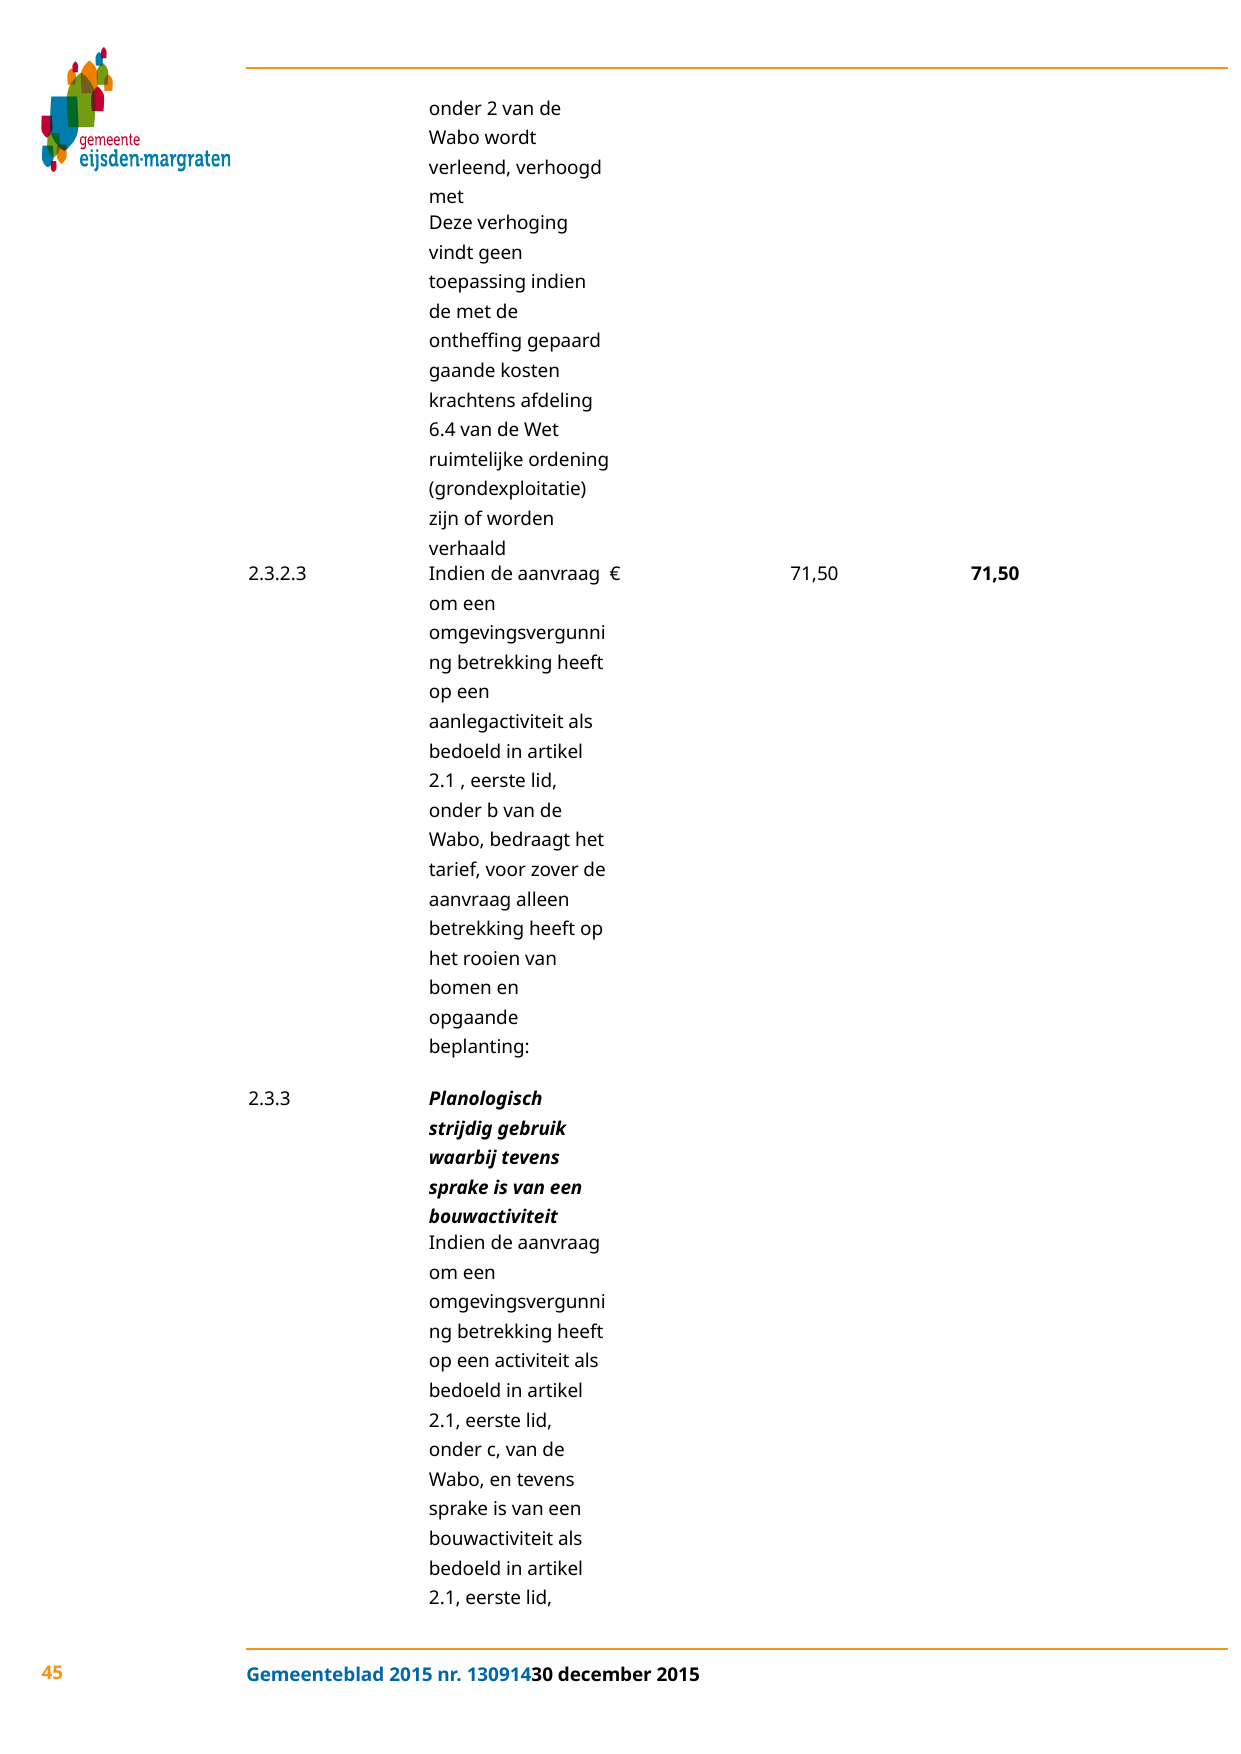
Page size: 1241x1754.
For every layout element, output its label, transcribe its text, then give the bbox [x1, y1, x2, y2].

table_cell [429, 1060, 609, 1085]
table_cell [609, 95, 790, 209]
table_cell onder 2 van de Wabo wordt verleend, verhoogd met [429, 95, 609, 209]
table_cell [790, 95, 971, 209]
table_cell [971, 1229, 1152, 1610]
table_cell 71,50 [971, 560, 1152, 1059]
table_cell Indien de aanvraag om een omgevingsvergunning betrekking heeft op een aanlegactiviteit als bedoeld in artikel 2.1 , eerste lid, onder b van de Wabo, bedraagt het tarief, voor zover de aanvraag alleen betrekking heeft op het rooien van bomen en opgaande beplanting: [429, 560, 609, 1059]
table_cell [790, 209, 971, 560]
table_cell [248, 95, 429, 209]
table_cell Deze verhoging vindt geen toepassing indien de met de ontheffing gepaard gaande kosten krachtens afdeling 6.4 van de Wet ruimtelijke ordening (grondexploitatie) zijn of worden verhaald [429, 209, 609, 560]
table_cell [248, 209, 429, 560]
table_cell [609, 1060, 790, 1085]
table_cell [971, 1060, 1152, 1085]
table_cell Planologisch strijdig gebruik waarbij tevens sprake is van een bouwactiviteit [429, 1085, 609, 1229]
table_cell Indien de aanvraag om een omgevingsvergunning betrekking heeft op een activiteit als bedoeld in artikel 2.1, eerste lid, onder c, van de Wabo, en tevens sprake is van een bouwactiviteit als bedoeld in artikel 2.1, eerste lid, [429, 1229, 609, 1610]
table_cell [971, 209, 1152, 560]
table_cell 2.3.2.3 [248, 560, 429, 1059]
table_cell 71,50 [790, 560, 971, 1059]
table_cell 2.3.3 [248, 1085, 429, 1229]
table_cell [971, 1085, 1152, 1229]
table_cell [248, 1060, 429, 1085]
table_cell € [609, 560, 790, 1059]
table_cell [609, 209, 790, 560]
table_cell [790, 1229, 971, 1610]
table_cell [790, 1085, 971, 1229]
table_cell [248, 1229, 429, 1610]
table_cell [790, 1060, 971, 1085]
table_cell [609, 1085, 790, 1229]
table_cell [609, 1229, 790, 1610]
picture [41, 47, 231, 172]
table_cell [971, 95, 1152, 209]
